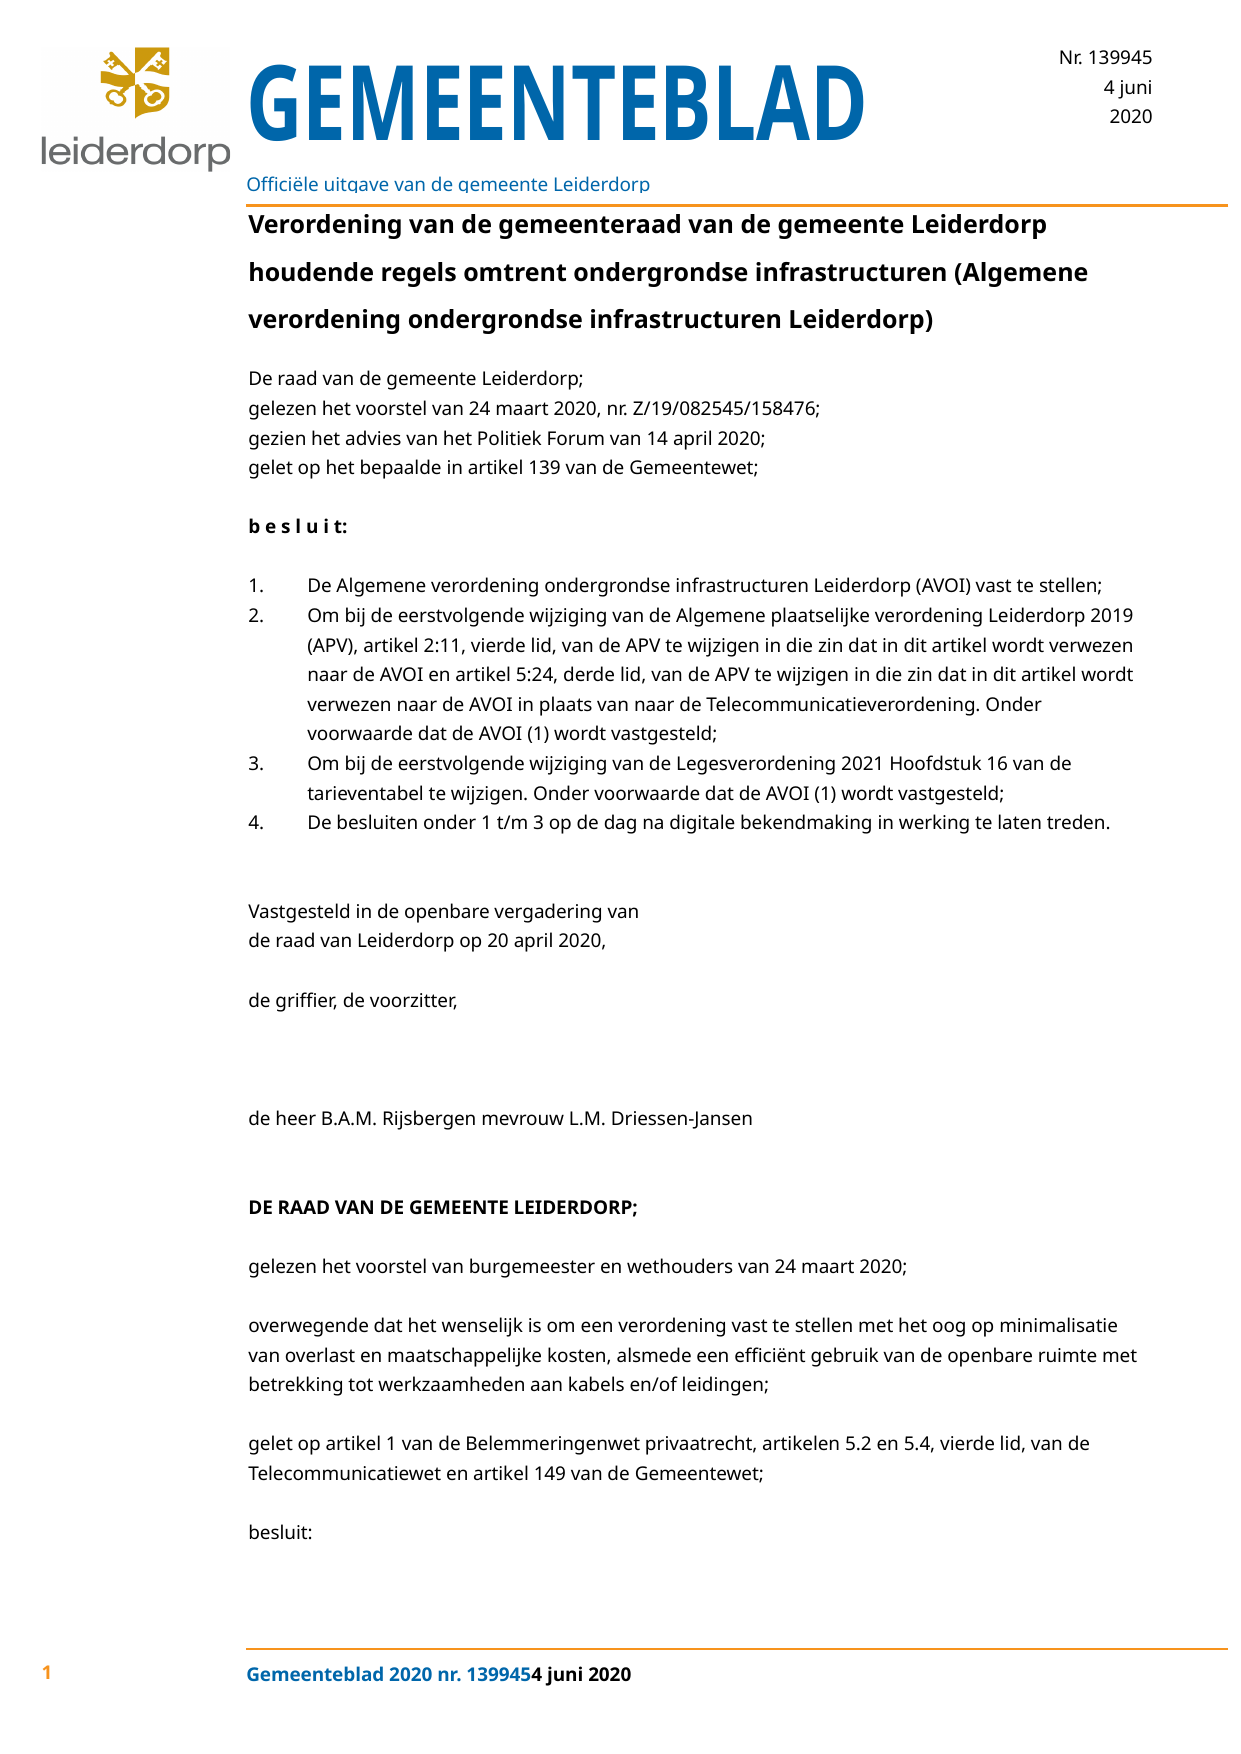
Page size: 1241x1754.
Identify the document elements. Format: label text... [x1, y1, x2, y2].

text besluit: [248, 1519, 1152, 1545]
text gelet op het bepaalde in artikel 139 van de Gemeentewet; [248, 454, 1152, 480]
text b e s l u i t: [248, 513, 1152, 539]
text DE RAAD VAN DE GEMEENTE LEIDERDORP; [248, 1194, 1152, 1219]
text de griffier, de voorzitter, [248, 987, 1152, 1012]
list De besluiten onder 1 t/m 3 op de dag na digitale bekendmaking in werking te laten treden. [248, 809, 1152, 835]
text gelezen het voorstel van burgemeester en wethouders van 24 maart 2020; [248, 1253, 1152, 1279]
text de heer B.A.M. Rijsbergen mevrouw L.M. Driessen-Jansen [248, 1105, 1152, 1131]
list De Algemene verordening ondergrondse infrastructuren Leiderdorp (AVOI) vast te stellen; [248, 573, 1152, 598]
picture [41, 47, 231, 172]
text gezien het advies van het Politiek Forum van 14 april 2020; [248, 425, 1152, 450]
text gelet op artikel 1 van de Belemmeringenwet privaatrecht, artikelen 5.2 en 5.4, vierde lid, van de Telecommunicatiewet en artikel 149 van de Gemeentewet; [248, 1431, 1152, 1486]
text de raad van Leiderdorp op 20 april 2020, [248, 928, 1152, 953]
text Vastgesteld in de openbare vergadering van [248, 898, 1152, 924]
list Om bij de eerstvolgende wijziging van de Legesverordening 2021 Hoofdstuk 16 van de tarieventabel te wijzigen. Onder voorwaarde dat de AVOI (1) wordt vastgesteld; [248, 750, 1152, 805]
list Om bij de eerstvolgende wijziging van de Algemene plaatselijke verordening Leiderdorp 2019 (APV), artikel 2:11, vierde lid, van de APV te wijzigen in die zin dat in dit artikel wordt verwezen naar de AVOI en artikel 5:24, derde lid, van de APV te wijzigen in die zin dat in dit artikel wordt verwezen naar de AVOI in plaats van naar de Telecommunicatieverordening. Onder voorwaarde dat de AVOI (1) wordt vastgesteld; [248, 602, 1152, 746]
text Verordening van de gemeenteraad van de gemeente Leiderdorp houdende regels omtrent ondergrondse infrastructuren (Algemene verordening ondergrondse infrastructuren Leiderdorp) [248, 207, 1152, 336]
text De raad van de gemeente Leiderdorp; [248, 366, 1152, 391]
text gelezen het voorstel van 24 maart 2020, nr. Z/19/082545/158476; [248, 395, 1152, 421]
text overwegende dat het wenselijk is om een verordening vast te stellen met het oog op minimalisatie van overlast en maatschappelijke kosten, alsmede een efficiënt gebruik van de openbare ruimte met betrekking tot werkzaamheden aan kabels en/of leidingen; [248, 1312, 1152, 1397]
